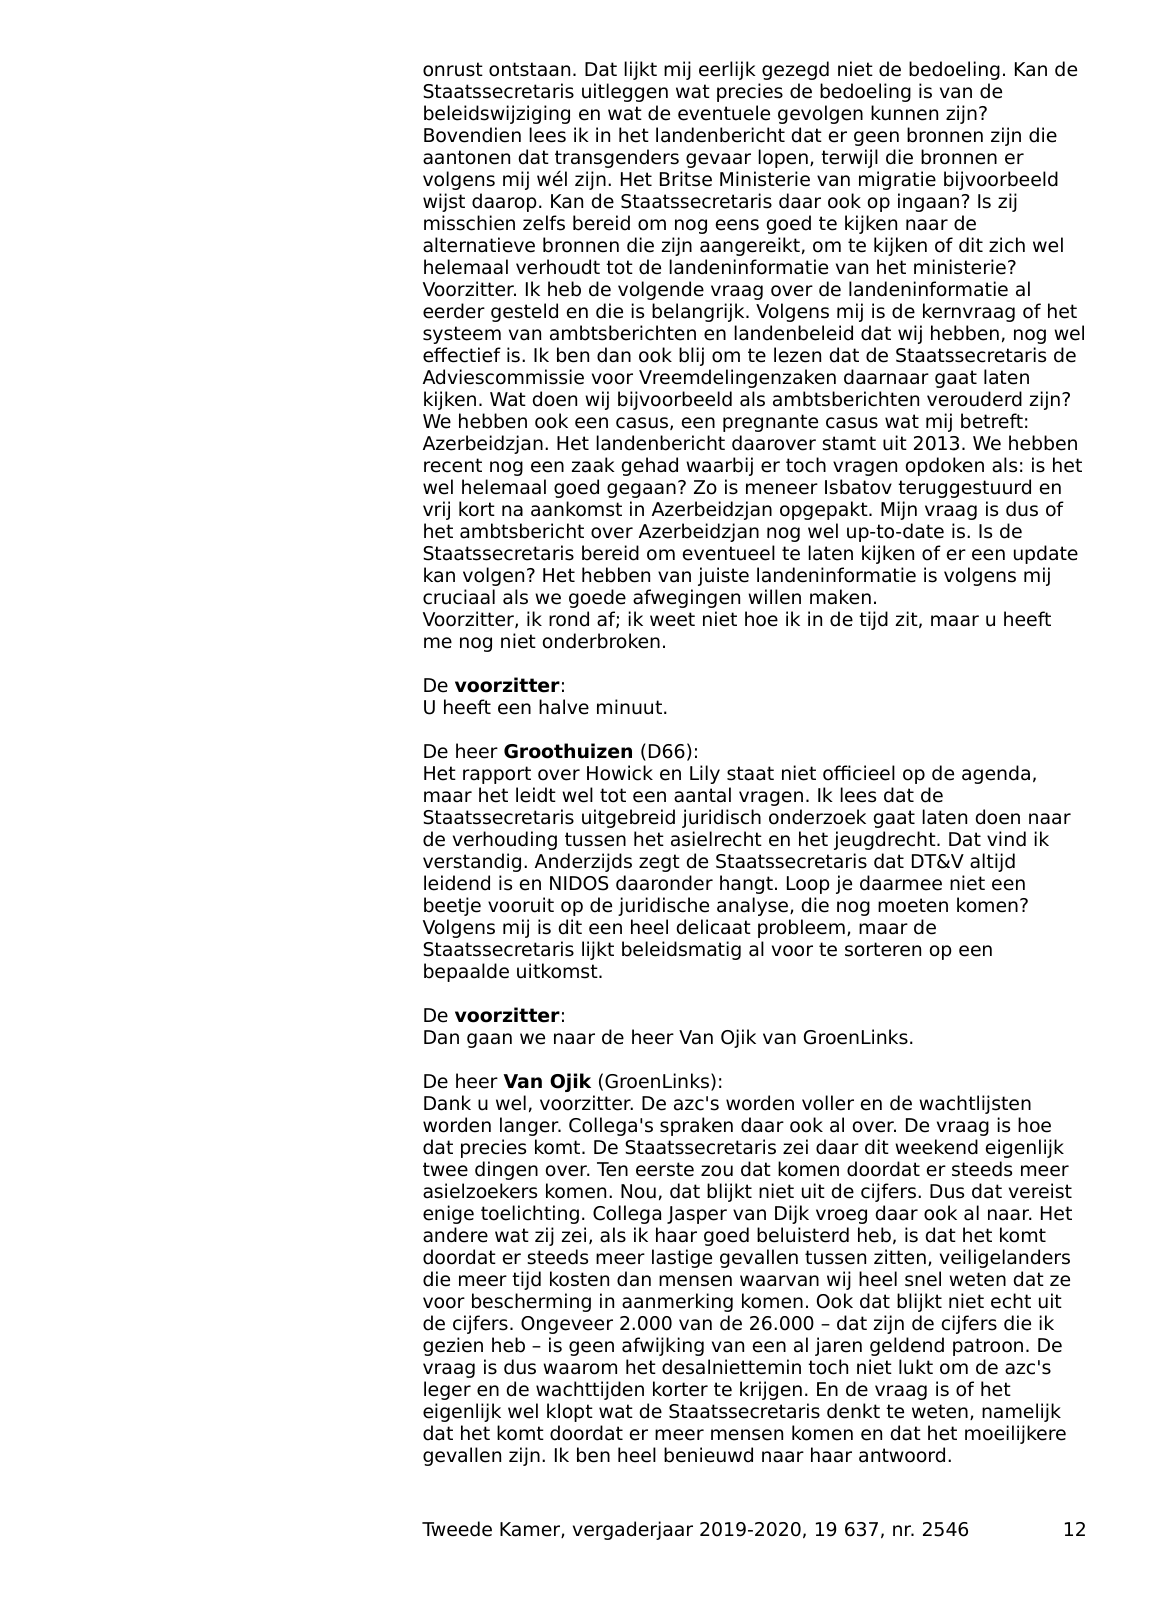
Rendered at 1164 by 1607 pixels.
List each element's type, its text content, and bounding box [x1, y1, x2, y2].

text onrust ontstaan. Dat lijkt mij eerlijk gezegd niet de bedoeling. Kan de Staatssecretaris uitleggen wat precies de bedoeling is van de beleidswijziging en wat de eventuele gevolgen kunnen zijn? [422, 59, 1087, 125]
text De voorzitter: [422, 675, 1087, 697]
text Bovendien lees ik in het landenbericht dat er geen bronnen zijn die aantonen dat transgenders gevaar lopen, terwijl die bronnen er volgens mij wél zijn. Het Britse Ministerie van migratie bijvoorbeeld wijst daarop. Kan de Staatssecretaris daar ook op ingaan? Is zij misschien zelfs bereid om nog eens goed te kijken naar de alternatieve bronnen die zijn aangereikt, om te kijken of dit zich wel helemaal verhoudt tot de landeninformatie van het ministerie? Voorzitter. Ik heb de volgende vraag over de landeninformatie al eerder gesteld en die is belangrijk. Volgens mij is de kernvraag of het systeem van ambtsberichten en landenbeleid dat wij hebben, nog wel effectief is. Ik ben dan ook blij om te lezen dat de Staatssecretaris de Adviescommissie voor Vreemdelingenzaken daarnaar gaat laten kijken. Wat doen wij bijvoorbeeld als ambtsberichten verouderd zijn? [422, 125, 1087, 411]
text Dan gaan we naar de heer Van Ojik van GroenLinks. [422, 1027, 1087, 1049]
text De heer Van Ojik (GroenLinks): [422, 1071, 1087, 1093]
text De voorzitter: [422, 1005, 1087, 1027]
text U heeft een halve minuut. [422, 697, 1087, 719]
text Het rapport over Howick en Lily staat niet officieel op de agenda, maar het leidt wel tot een aantal vragen. Ik lees dat de Staatssecretaris uitgebreid juridisch onderzoek gaat laten doen naar de verhouding tussen het asielrecht en het jeugdrecht. Dat vind ik verstandig. Anderzijds zegt de Staatssecretaris dat DT&V altijd leidend is en NIDOS daaronder hangt. Loop je daarmee niet een beetje vooruit op de juridische analyse, die nog moeten komen? Volgens mij is dit een heel delicaat probleem, maar de Staatssecretaris lijkt beleidsmatig al voor te sorteren op een bepaalde uitkomst. [422, 763, 1087, 983]
text We hebben ook een casus, een pregnante casus wat mij betreft: Azerbeidzjan. Het landenbericht daarover stamt uit 2013. We hebben recent nog een zaak gehad waarbij er toch vragen opdoken als: is het wel helemaal goed gegaan? Zo is meneer Isbatov teruggestuurd en vrij kort na aankomst in Azerbeidzjan opgepakt. Mijn vraag is dus of het ambtsbericht over Azerbeidzjan nog wel up-to-date is. Is de Staatssecretaris bereid om eventueel te laten kijken of er een update kan volgen? Het hebben van juiste landeninformatie is volgens mij cruciaal als we goede afwegingen willen maken. [422, 411, 1087, 608]
text Dank u wel, voorzitter. De azc's worden voller en de wachtlijsten worden langer. Collega's spraken daar ook al over. De vraag is hoe dat precies komt. De Staatssecretaris zei daar dit weekend eigenlijk twee dingen over. Ten eerste zou dat komen doordat er steeds meer asielzoekers komen. Nou, dat blijkt niet uit de cijfers. Dus dat vereist enige toelichting. Collega Jasper van Dijk vroeg daar ook al naar. Het andere wat zij zei, als ik haar goed beluisterd heb, is dat het komt doordat er steeds meer lastige gevallen tussen zitten, veiligelanders die meer tijd kosten dan mensen waarvan wij heel snel weten dat ze voor bescherming in aanmerking komen. Ook dat blijkt niet echt uit de cijfers. Ongeveer 2.000 van de 26.000 – dat zijn de cijfers die ik gezien heb – is geen afwijking van een al jaren geldend patroon. De vraag is dus waarom het desalniettemin toch niet lukt om de azc's leger en de wachttijden korter te krijgen. En de vraag is of het eigenlijk wel klopt wat de Staatssecretaris denkt te weten, namelijk dat het komt doordat er meer mensen komen en dat het moeilijkere gevallen zijn. Ik ben heel benieuwd naar haar antwoord. [422, 1093, 1087, 1467]
text De heer Groothuizen (D66): [422, 741, 1087, 763]
text Voorzitter, ik rond af; ik weet niet hoe ik in de tijd zit, maar u heeft me nog niet onderbroken. [422, 608, 1087, 652]
